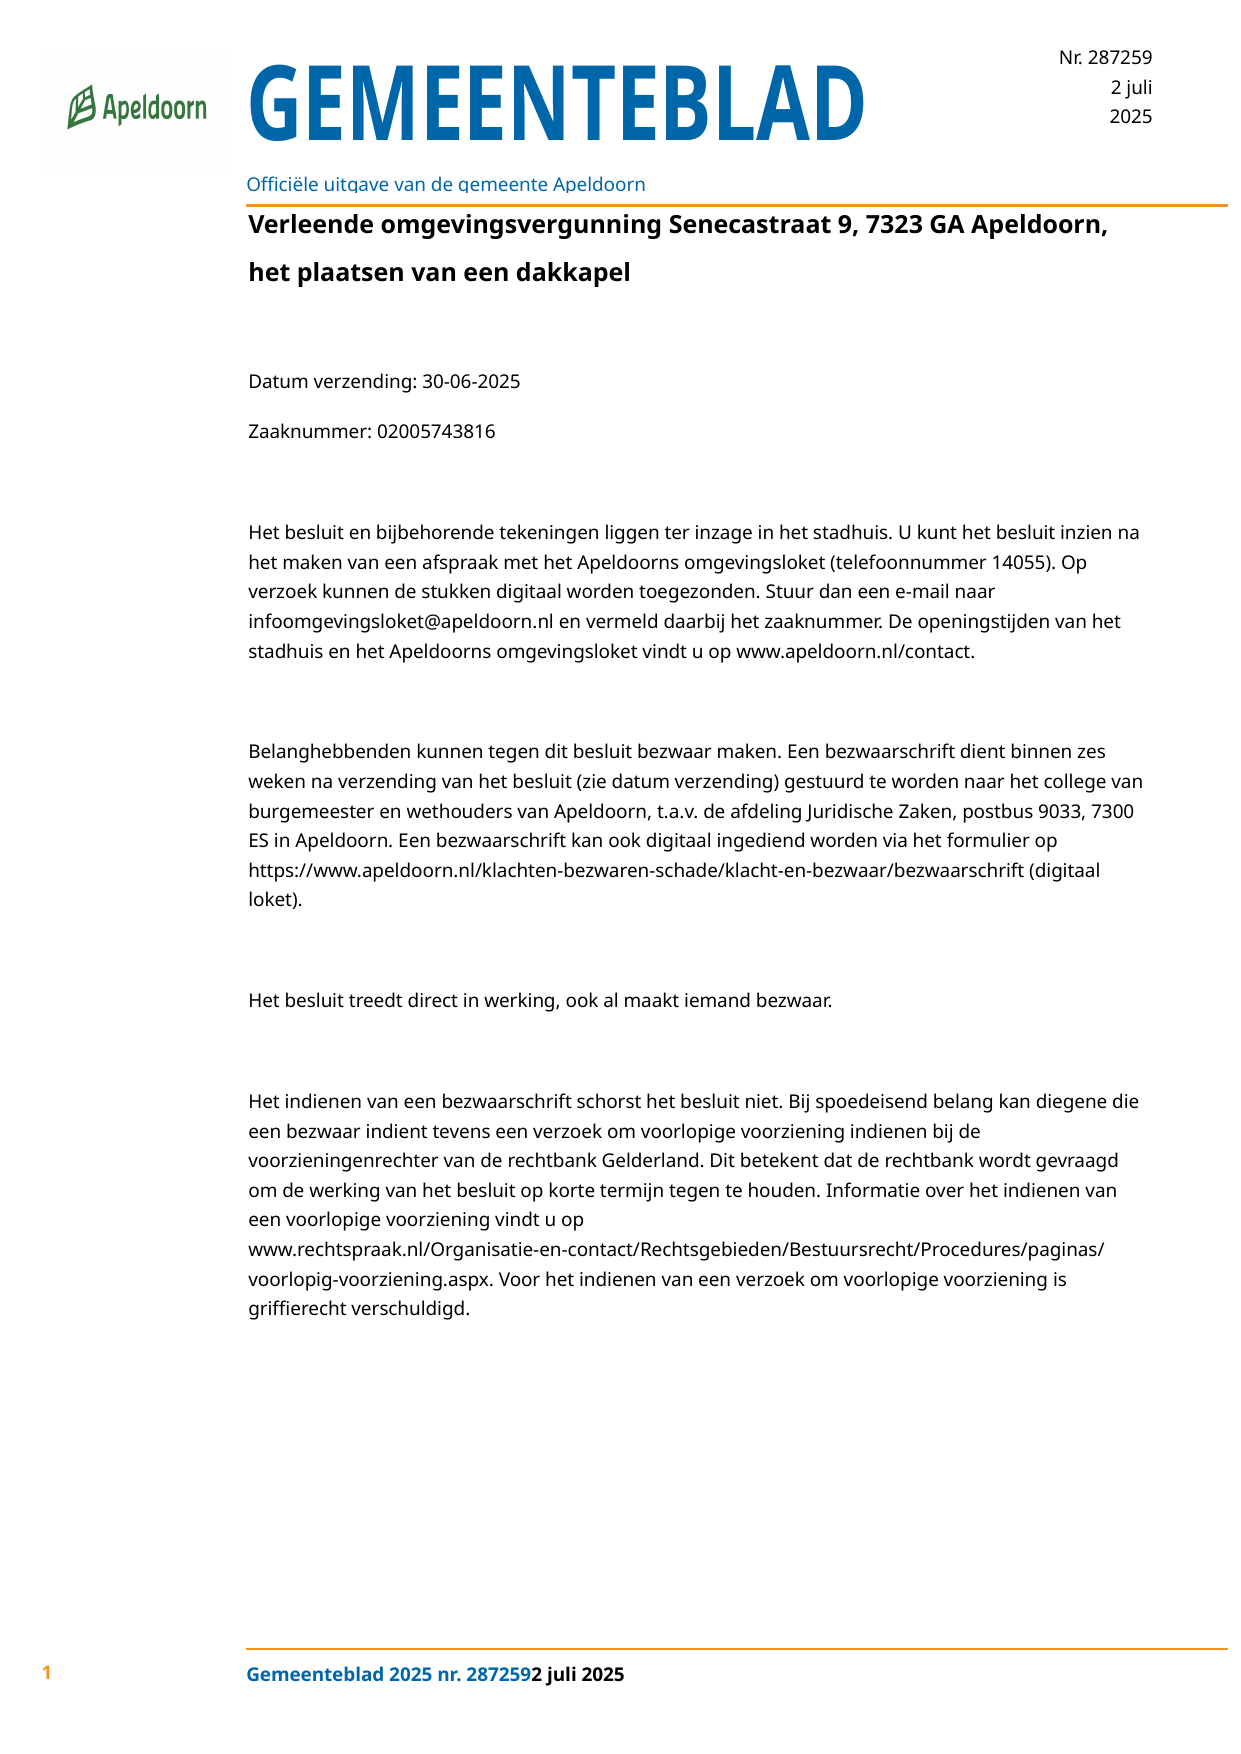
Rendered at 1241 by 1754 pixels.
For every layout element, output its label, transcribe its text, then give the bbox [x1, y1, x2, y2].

picture [41, 47, 231, 172]
text Het besluit en bijbehorende tekeningen liggen ter inzage in het stadhuis. U kunt het besluit inzien na het maken van een afspraak met het Apeldoorns omgevingsloket (telefoonnummer 14055). Op verzoek kunnen de stukken digitaal worden toegezonden. Stuur dan een e-mail naar infoomgevingsloket@apeldoorn.nl en vermeld daarbij het zaaknummer. De openingstijden van het stadhuis en het Apeldoorns omgevingsloket vindt u op www.apeldoorn.nl/contact. [248, 519, 1152, 664]
text Verleende omgevingsvergunning Senecastraat 9, 7323 GA Apeldoorn, het plaatsen van een dakkapel [248, 207, 1152, 288]
text Zaaknummer: 02005743816 [248, 419, 1152, 444]
text Het indienen van een bezwaarschrift schorst het besluit niet. Bij spoedeisend belang kan diegene die een bezwaar indient tevens een verzoek om voorlopige voorziening indienen bij de voorzieningenrechter van de rechtbank Gelderland. Dit betekent dat de rechtbank wordt gevraagd om de werking van het besluit op korte termijn tegen te houden. Informatie over het indienen van een voorlopige voorziening vindt u op www.rechtspraak.nl/Organisatie-en-contact/Rechtsgebieden/Bestuursrecht/Procedures/paginas/voorlopig-voorziening.aspx. Voor het indienen van een verzoek om voorlopige voorziening is griffierecht verschuldigd. [248, 1088, 1152, 1321]
text Datum verzending: 30-06-2025 [248, 368, 1152, 394]
text Belanghebbenden kunnen tegen dit besluit bezwaar maken. Een bezwaarschrift dient binnen zes weken na verzending van het besluit (zie datum verzending) gestuurd te worden naar het college van burgemeester en wethouders van Apeldoorn, t.a.v. de afdeling Juridische Zaken, postbus 9033, 7300 ES in Apeldoorn. Een bezwaarschrift kan ook digitaal ingediend worden via het formulier op https://www.apeldoorn.nl/klachten-bezwaren-schade/klacht-en-bezwaar/bezwaarschrift (digitaal loket). [248, 739, 1152, 912]
text Het besluit treedt direct in werking, ook al maakt iemand bezwaar. [248, 987, 1152, 1013]
